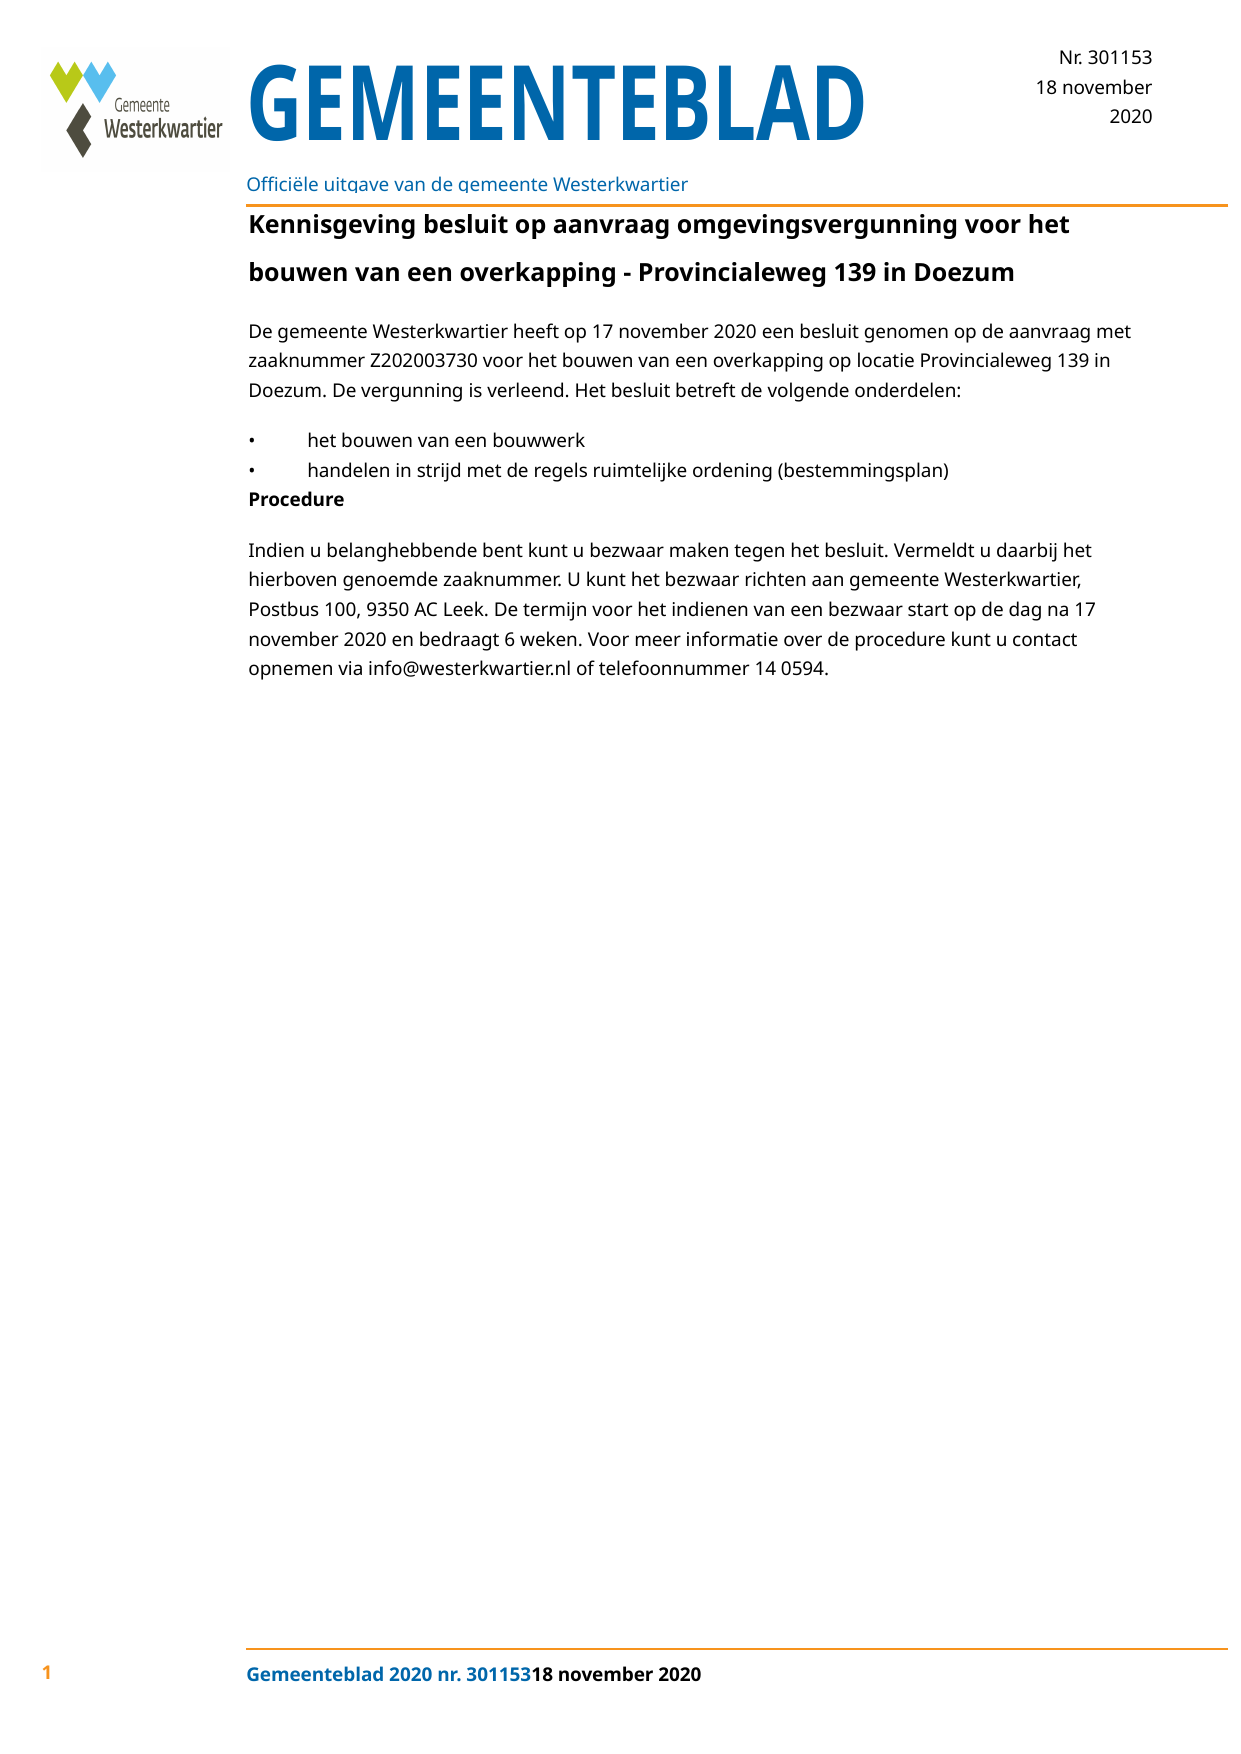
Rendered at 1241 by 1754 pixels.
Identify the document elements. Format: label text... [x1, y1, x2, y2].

text Kennisgeving besluit op aanvraag omgevingsvergunning voor het bouwen van een overkapping - Provincialeweg 139 in Doezum [248, 207, 1152, 288]
text De gemeente Westerkwartier heeft op 17 november 2020 een besluit genomen op de aanvraag met zaaknummer Z202003730 voor het bouwen van een overkapping op locatie Provincialeweg 139 in Doezum. De vergunning is verleend. Het besluit betreft de volgende onderdelen: [248, 318, 1152, 403]
picture [41, 47, 231, 172]
text Indien u belanghebbende bent kunt u bezwaar maken tegen het besluit. Vermeldt u daarbij het hierboven genoemde zaaknummer. U kunt het bezwaar richten aan gemeente Westerkwartier, Postbus 100, 9350 AC Leek. De termijn voor het indienen van een bezwaar start op de dag na 17 november 2020 en bedraagt 6 weken. Voor meer informatie over de procedure kunt u contact opnemen via info@westerkwartier.nl of telefoonnummer 14 0594. [248, 537, 1152, 681]
text Procedure [248, 487, 1152, 512]
list het bouwen van een bouwwerk [248, 427, 1152, 453]
list handelen in strijd met de regels ruimtelijke ordening (bestemmingsplan) [248, 457, 1152, 483]
